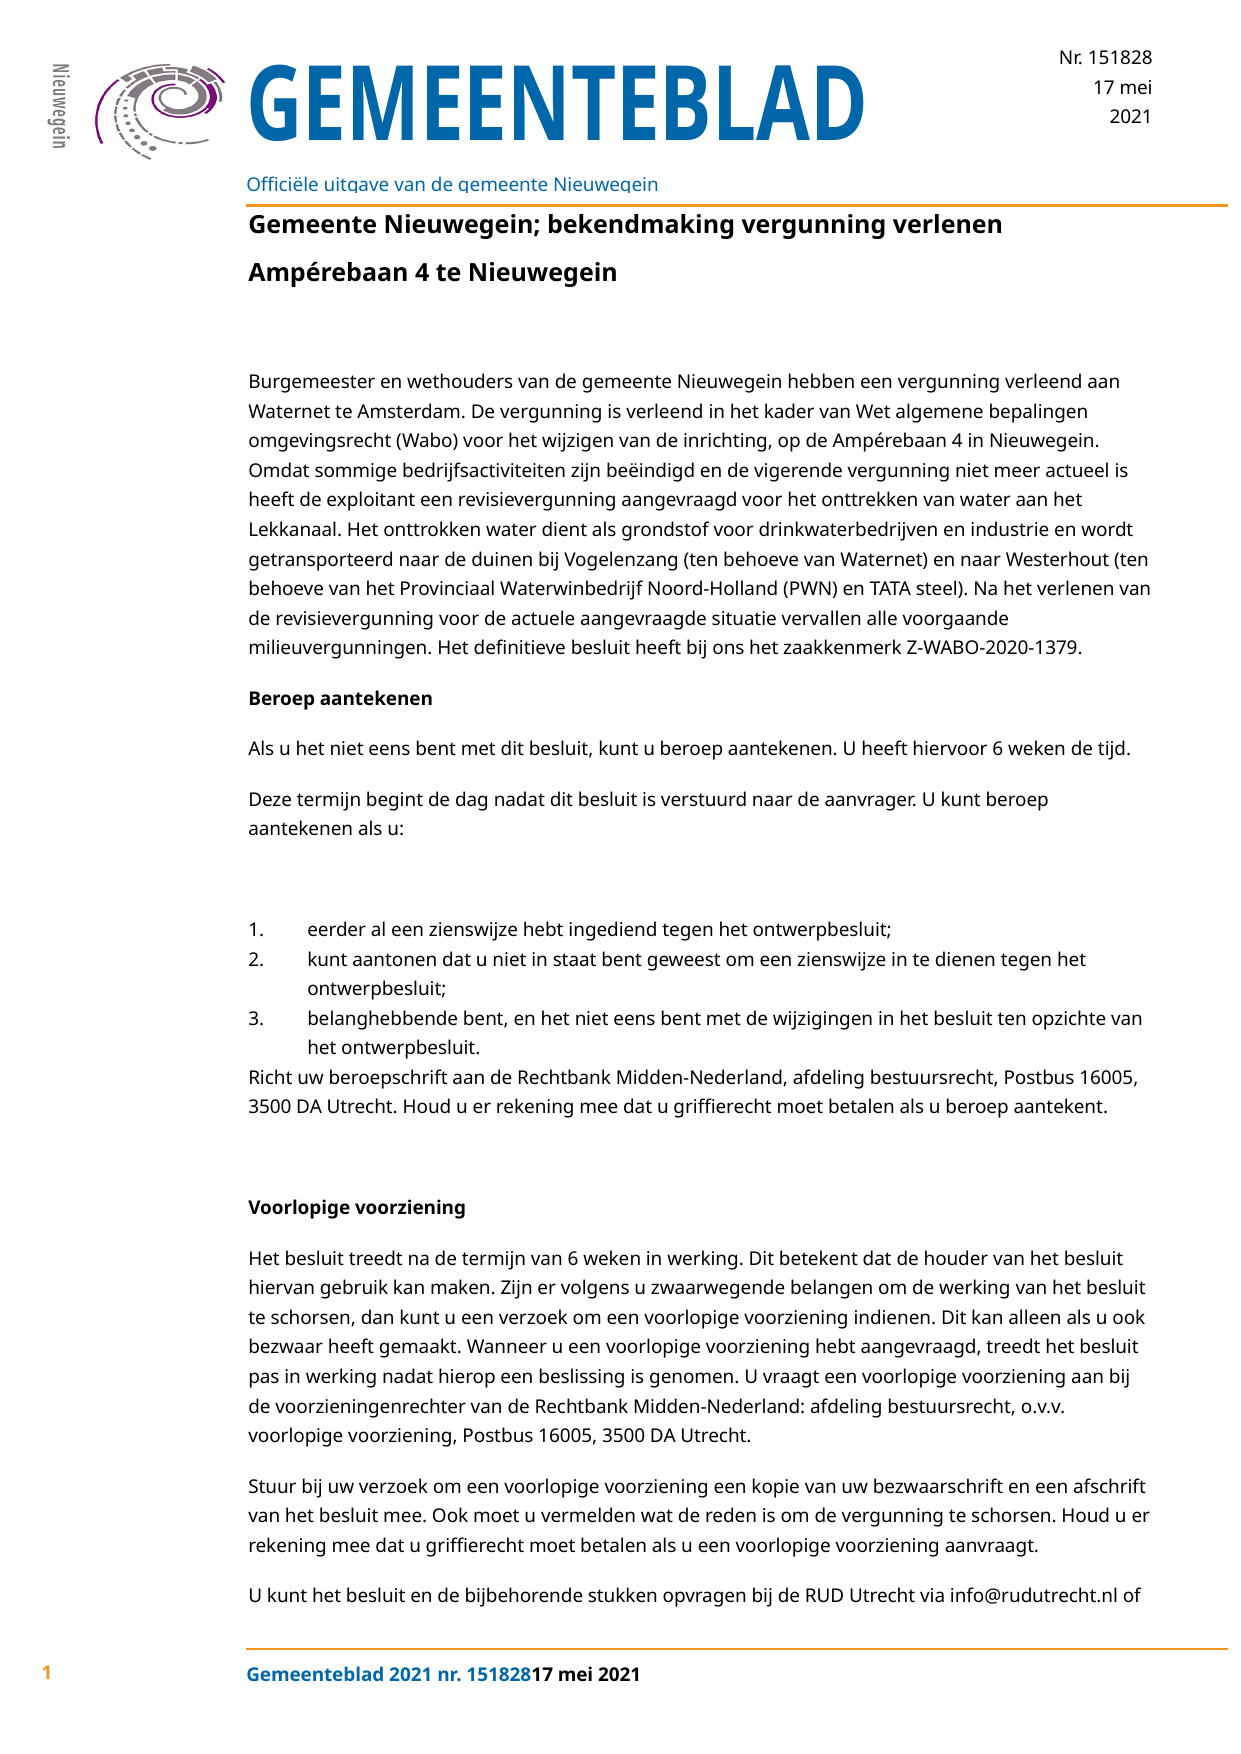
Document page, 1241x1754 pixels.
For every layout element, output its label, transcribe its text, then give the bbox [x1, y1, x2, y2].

list kunt aantonen dat u niet in staat bent geweest om een zienswijze in te dienen tegen het ontwerpbesluit; [248, 946, 1152, 1001]
list eerder al een zienswijze hebt ingediend tegen het ontwerpbesluit; [248, 916, 1152, 942]
text Als u het niet eens bent met dit besluit, kunt u beroep aantekenen. U heeft hiervoor 6 weken de tijd. [248, 735, 1152, 761]
text Stuur bij uw verzoek om een voorlopige voorziening een kopie van uw bezwaarschrift en een afschrift van het besluit mee. Ook moet u vermelden wat de reden is om de vergunning te schorsen. Houd u er rekening mee dat u griffierecht moet betalen als u een voorlopige voorziening aanvraagt. [248, 1473, 1152, 1558]
text Het besluit treedt na de termijn van 6 weken in werking. Dit betekent dat de houder van het besluit hiervan gebruik kan maken. Zijn er volgens u zwaarwegende belangen om de werking van het besluit te schorsen, dan kunt u een verzoek om een voorlopige voorziening indienen. Dit kan alleen als u ook bezwaar heeft gemaakt. Wanneer u een voorlopige voorziening hebt aangevraagd, treedt het besluit pas in werking nadat hierop een beslissing is genomen. U vraagt een voorlopige voorziening aan bij de voorzieningenrechter van de Rechtbank Midden-Nederland: afdeling bestuursrecht, o.v.v. voorlopige voorziening, Postbus 16005, 3500 DA Utrecht. [248, 1245, 1152, 1448]
text Burgemeester en wethouders van de gemeente Nieuwegein hebben een vergunning verleend aan Waternet te Amsterdam. De vergunning is verleend in het kader van Wet algemene bepalingen omgevingsrecht (Wabo) voor het wijzigen van de inrichting, op de Ampérebaan 4 in Nieuwegein. Omdat sommige bedrijfsactiviteiten zijn beëindigd en de vigerende vergunning niet meer actueel is heeft de exploitant een revisievergunning aangevraagd voor het onttrekken van water aan het Lekkanaal. Het onttrokken water dient als grondstof voor drinkwaterbedrijven en industrie en wordt getransporteerd naar de duinen bij Vogelenzang (ten behoeve van Waternet) en naar Westerhout (ten behoeve van het Provinciaal Waterwinbedrijf Noord-Holland (PWN) en TATA steel). Na het verlenen van de revisievergunning voor de actuele aangevraagde situatie vervallen alle voorgaande milieuvergunningen. Het definitieve besluit heeft bij ons het zaakkenmerk Z-WABO-2020-1379. [248, 368, 1152, 660]
text U kunt het besluit en de bijbehorende stukken opvragen bij de RUD Utrecht via info@rudutrecht.nl of [248, 1582, 1152, 1608]
text Gemeente Nieuwegein; bekendmaking vergunning verlenen Ampérebaan 4 te Nieuwegein [248, 207, 1152, 288]
text Richt uw beroepschrift aan de Rechtbank Midden-Nederland, afdeling bestuursrecht, Postbus 16005, 3500 DA Utrecht. Houd u er rekening mee dat u griffierecht moet betalen als u beroep aantekent. [248, 1064, 1152, 1119]
text Beroep aantekenen [248, 685, 1152, 711]
picture [41, 47, 231, 172]
text Deze termijn begint de dag nadat dit besluit is verstuurd naar de aanvrager. U kunt beroep aantekenen als u: [248, 786, 1152, 841]
list belanghebbende bent, en het niet eens bent met de wijzigingen in het besluit ten opzichte van het ontwerpbesluit. [248, 1005, 1152, 1060]
text Voorlopige voorziening [248, 1194, 1152, 1220]
